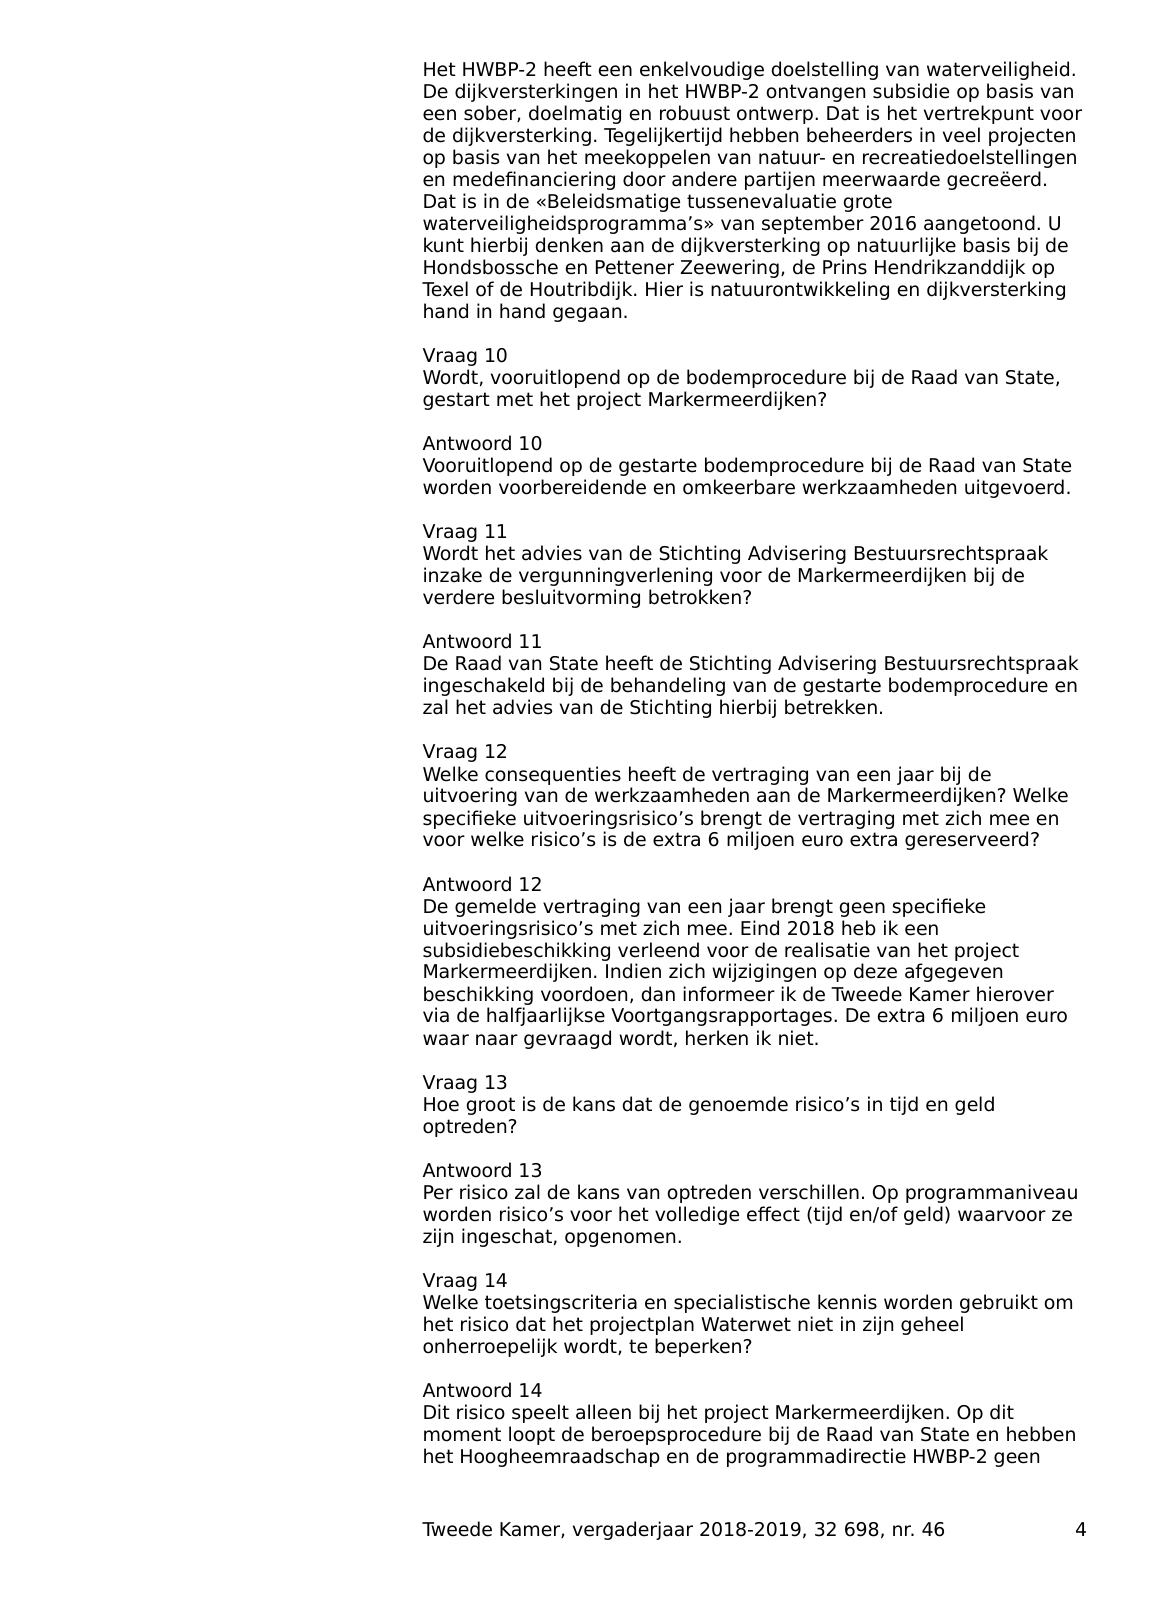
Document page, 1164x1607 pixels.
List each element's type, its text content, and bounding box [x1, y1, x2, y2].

text Wordt het advies van de Stichting Advisering Bestuursrechtspraak inzake de vergunningverlening voor de Markermeerdijken bij de verdere besluitvorming betrokken? [422, 543, 1087, 609]
text Antwoord 12 [422, 873, 1087, 896]
text De gemelde vertraging van een jaar brengt geen specifieke uitvoeringsrisico’s met zich mee. Eind 2018 heb ik een subsidiebeschikking verleend voor de realisatie van het project Markermeerdijken. Indien zich wijzigingen op deze afgegeven beschikking voordoen, dan informeer ik de Tweede Kamer hierover via de halfjaarlijkse Voortgangsrapportages. De extra 6 miljoen euro waar naar gevraagd wordt, herken ik niet. [422, 896, 1087, 1049]
text Vraag 14 [422, 1270, 1087, 1292]
text Vraag 10 [422, 345, 1087, 367]
text Antwoord 14 [422, 1380, 1087, 1402]
text Vraag 13 [422, 1072, 1087, 1093]
text Dit risico speelt alleen bij het project Markermeerdijken. Op dit moment loopt de beroepsprocedure bij de Raad van State en hebben het Hoogheemraadschap en de programmadirectie HWBP-2 geen [422, 1402, 1087, 1468]
text Vraag 12 [422, 741, 1087, 763]
text Antwoord 10 [422, 433, 1087, 455]
text Per risico zal de kans van optreden verschillen. Op programmaniveau worden risico’s voor het volledige effect (tijd en/of geld) waarvoor ze zijn ingeschat, opgenomen. [422, 1182, 1087, 1248]
text Hoe groot is de kans dat de genoemde risico’s in tijd en geld optreden? [422, 1093, 1087, 1137]
text Welke consequenties heeft de vertraging van een jaar bij de uitvoering van de werkzaamheden aan de Markermeerdijken? Welke specifieke uitvoeringsrisico’s brengt de vertraging met zich mee en voor welke risico’s is de extra 6 miljoen euro extra gereserveerd? [422, 763, 1087, 851]
text Het HWBP-2 heeft een enkelvoudige doelstelling van waterveiligheid. De dijkversterkingen in het HWBP-2 ontvangen subsidie op basis van een sober, doelmatig en robuust ontwerp. Dat is het vertrekpunt voor de dijkversterking. Tegelijkertijd hebben beheerders in veel projecten op basis van het meekoppelen van natuur- en recreatiedoelstellingen en medefinanciering door andere partijen meerwaarde gecreëerd. Dat is in de «Beleidsmatige tussenevaluatie grote waterveiligheidsprogramma’s» van september 2016 aangetoond. U kunt hierbij denken aan de dijkversterking op natuurlijke basis bij de Hondsbossche en Pettener Zeewering, de Prins Hendrikzanddijk op Texel of de Houtribdijk. Hier is natuurontwikkeling en dijkversterking hand in hand gegaan. [422, 59, 1087, 323]
text Vraag 11 [422, 521, 1087, 543]
text Welke toetsingscriteria en specialistische kennis worden gebruikt om het risico dat het projectplan Waterwet niet in zijn geheel onherroepelijk wordt, te beperken? [422, 1292, 1087, 1358]
text Antwoord 13 [422, 1160, 1087, 1182]
text Antwoord 11 [422, 631, 1087, 653]
text Wordt, vooruitlopend op de bodemprocedure bij de Raad van State, gestart met het project Markermeerdijken? [422, 367, 1087, 411]
text Vooruitlopend op de gestarte bodemprocedure bij de Raad van State worden voorbereidende en omkeerbare werkzaamheden uitgevoerd. [422, 455, 1087, 499]
text De Raad van State heeft de Stichting Advisering Bestuursrechtspraak ingeschakeld bij de behandeling van de gestarte bodemprocedure en zal het advies van de Stichting hierbij betrekken. [422, 653, 1087, 719]
